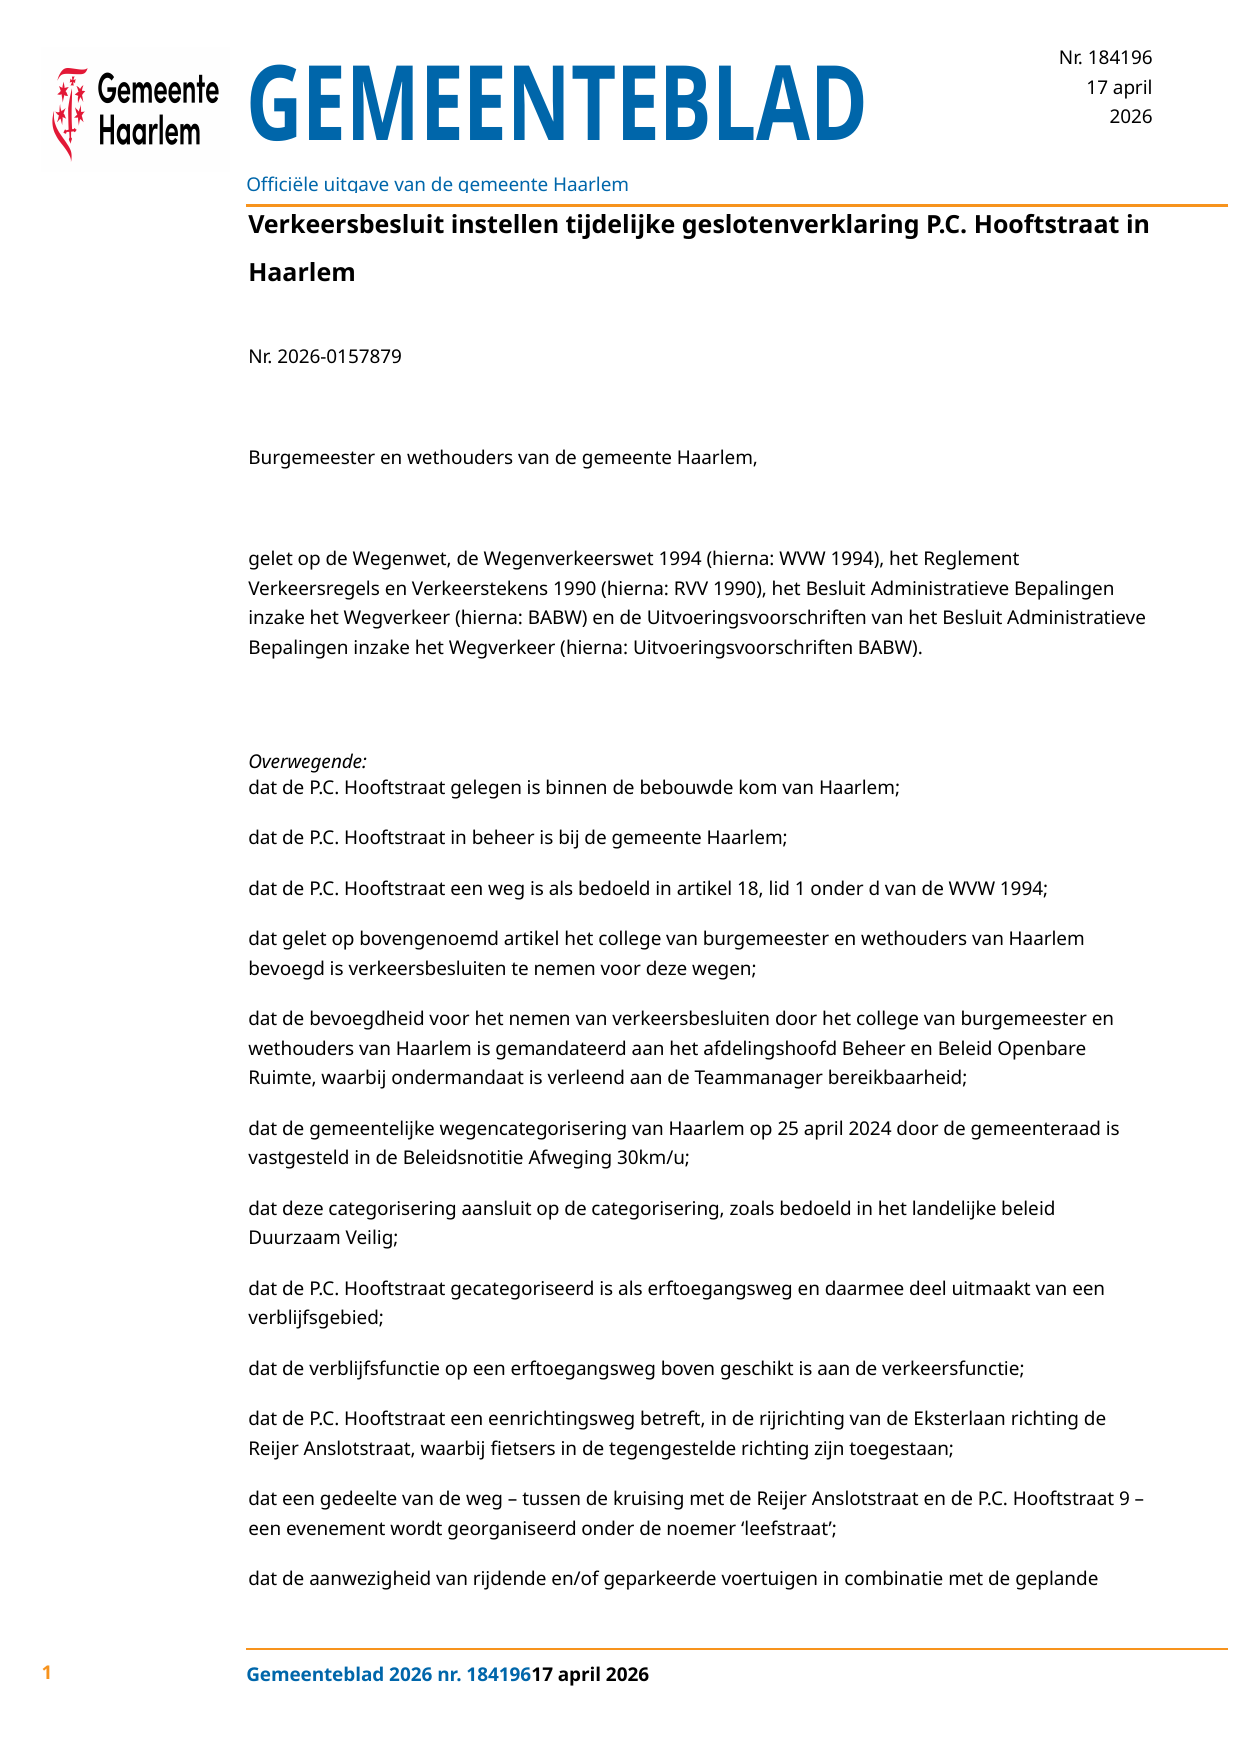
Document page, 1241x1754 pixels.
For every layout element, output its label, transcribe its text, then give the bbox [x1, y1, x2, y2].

text dat gelet op bovengenoemd artikel het college van burgemeester en wethouders van Haarlem bevoegd is verkeersbesluiten te nemen voor deze wegen; [248, 925, 1152, 981]
text gelet op de Wegenwet, de Wegenverkeerswet 1994 (hierna: WVW 1994), het Reglement Verkeersregels en Verkeerstekens 1990 (hierna: RVV 1990), het Besluit Administratieve Bepalingen inzake het Wegverkeer (hierna: BABW) en de Uitvoeringsvoorschriften van het Besluit Administratieve Bepalingen inzake het Wegverkeer (hierna: Uitvoeringsvoorschriften BABW). [248, 545, 1152, 660]
text dat deze categorisering aansluit op de categorisering, zoals bedoeld in het landelijke beleid Duurzaam Veilig; [248, 1195, 1152, 1250]
text dat de P.C. Hooftstraat een weg is als bedoeld in artikel 18, lid 1 onder d van de WVW 1994; [248, 875, 1152, 901]
text Nr. 2026-0157879 [248, 344, 1152, 369]
text Overwegende: [248, 748, 1152, 774]
text dat de bevoegdheid voor het nemen van verkeersbesluiten door het college van burgemeester en wethouders van Haarlem is gemandateerd aan het afdelingshoofd Beheer en Beleid Openbare Ruimte, waarbij ondermandaat is verleend aan de Teammanager bereikbaarheid; [248, 1005, 1152, 1090]
picture [41, 47, 231, 172]
text dat de P.C. Hooftstraat een eenrichtingsweg betreft, in de rijrichting van de Eksterlaan richting de Reijer Anslotstraat, waarbij fietsers in de tegengestelde richting zijn toegestaan; [248, 1405, 1152, 1461]
text dat de P.C. Hooftstraat in beheer is bij de gemeente Haarlem; [248, 824, 1152, 850]
text dat de aanwezigheid van rijdende en/of geparkeerde voertuigen in combinatie met de geplande [248, 1565, 1152, 1591]
text Burgemeester en wethouders van de gemeente Haarlem, [248, 444, 1152, 470]
text dat de P.C. Hooftstraat gecategoriseerd is als erftoegangsweg en daarmee deel uitmaakt van een verblijfsgebied; [248, 1275, 1152, 1330]
text Verkeersbesluit instellen tijdelijke geslotenverklaring P.C. Hooftstraat in Haarlem [248, 207, 1152, 288]
text dat de verblijfsfunctie op een erftoegangsweg boven geschikt is aan de verkeersfunctie; [248, 1355, 1152, 1381]
text dat een gedeelte van de weg – tussen de kruising met de Reijer Anslotstraat en de P.C. Hooftstraat 9 – een evenement wordt georganiseerd onder de noemer ‘leefstraat’; [248, 1485, 1152, 1541]
text dat de P.C. Hooftstraat gelegen is binnen de bebouwde kom van Haarlem; [248, 774, 1152, 800]
text dat de gemeentelijke wegencategorisering van Haarlem op 25 april 2024 door de gemeenteraad is vastgesteld in de Beleidsnotitie Afweging 30km/u; [248, 1115, 1152, 1170]
